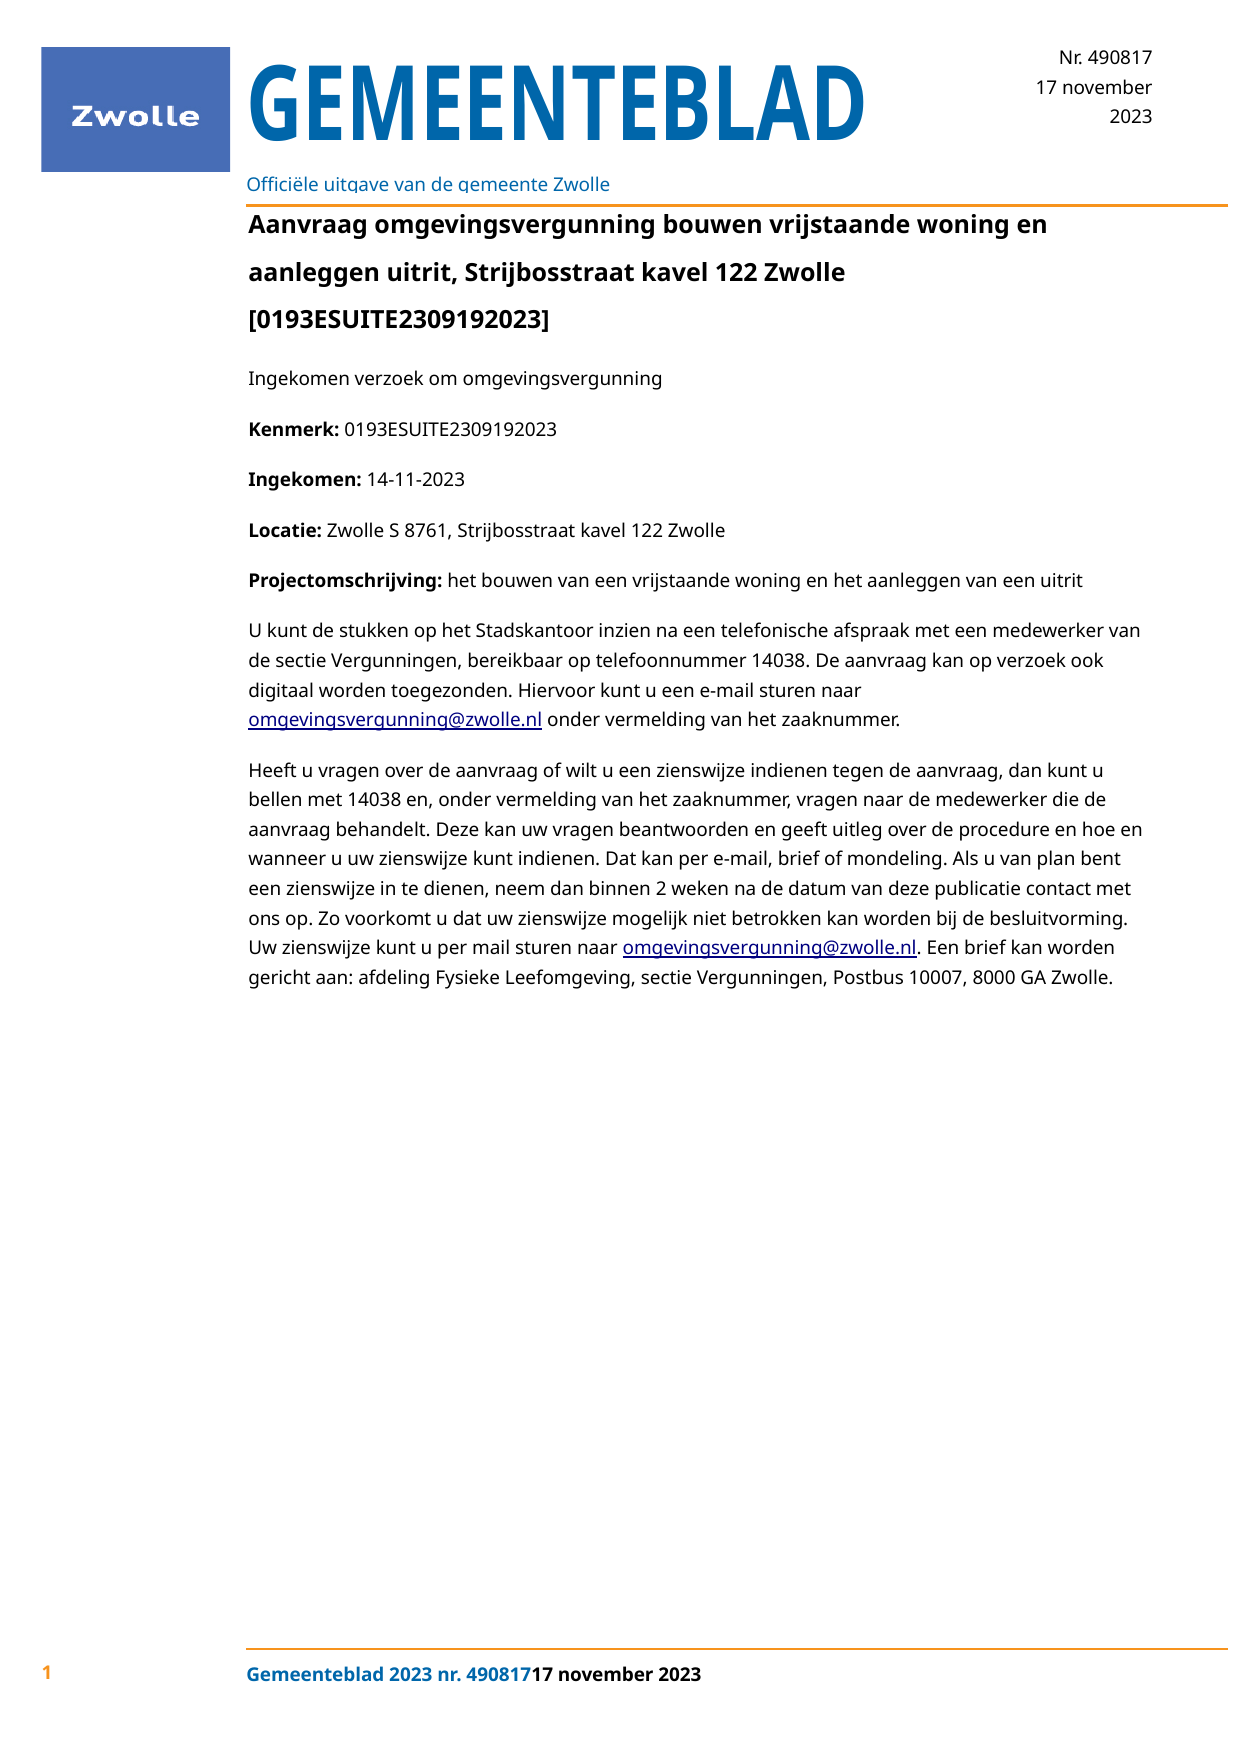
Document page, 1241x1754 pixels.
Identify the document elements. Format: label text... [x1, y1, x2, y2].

text Aanvraag omgevingsvergunning bouwen vrijstaande woning en aanleggen uitrit, Strijbosstraat kavel 122 Zwolle [0193ESUITE2309192023] [248, 207, 1152, 336]
text Projectomschrijving: het bouwen van een vrijstaande woning en het aanleggen van een uitrit [248, 567, 1152, 593]
text U kunt de stukken op het Stadskantoor inzien na een telefonische afspraak met een medewerker van de sectie Vergunningen, bereikbaar op telefoonnummer 14038. De aanvraag kan op verzoek ook digitaal worden toegezonden. Hiervoor kunt u een e-mail sturen naar omgevingsvergunning@zwolle.nl onder vermelding van het zaaknummer. [248, 618, 1152, 732]
text Ingekomen: 14-11-2023 [248, 466, 1152, 492]
picture [41, 47, 231, 172]
text Kenmerk: 0193ESUITE2309192023 [248, 416, 1152, 442]
text Heeft u vragen over de aanvraag of wilt u een zienswijze indienen tegen de aanvraag, dan kunt u bellen met 14038 en, onder vermelding van het zaaknummer, vragen naar de medewerker die de aanvraag behandelt. Deze kan uw vragen beantwoorden en geeft uitleg over de procedure en hoe en wanneer u uw zienswijze kunt indienen. Dat kan per e-mail, brief of mondeling. Als u van plan bent een zienswijze in te dienen, neem dan binnen 2 weken na de datum van deze publicatie contact met ons op. Zo voorkomt u dat uw zienswijze mogelijk niet betrokken kan worden bij de besluitvorming. Uw zienswijze kunt u per mail sturen naar omgevingsvergunning@zwolle.nl. Een brief kan worden gericht aan: afdeling Fysieke Leefomgeving, sectie Vergunningen, Postbus 10007, 8000 GA Zwolle. [248, 757, 1152, 989]
text Locatie: Zwolle S 8761, Strijbosstraat kavel 122 Zwolle [248, 517, 1152, 542]
text Ingekomen verzoek om omgevingsvergunning [248, 366, 1152, 391]
